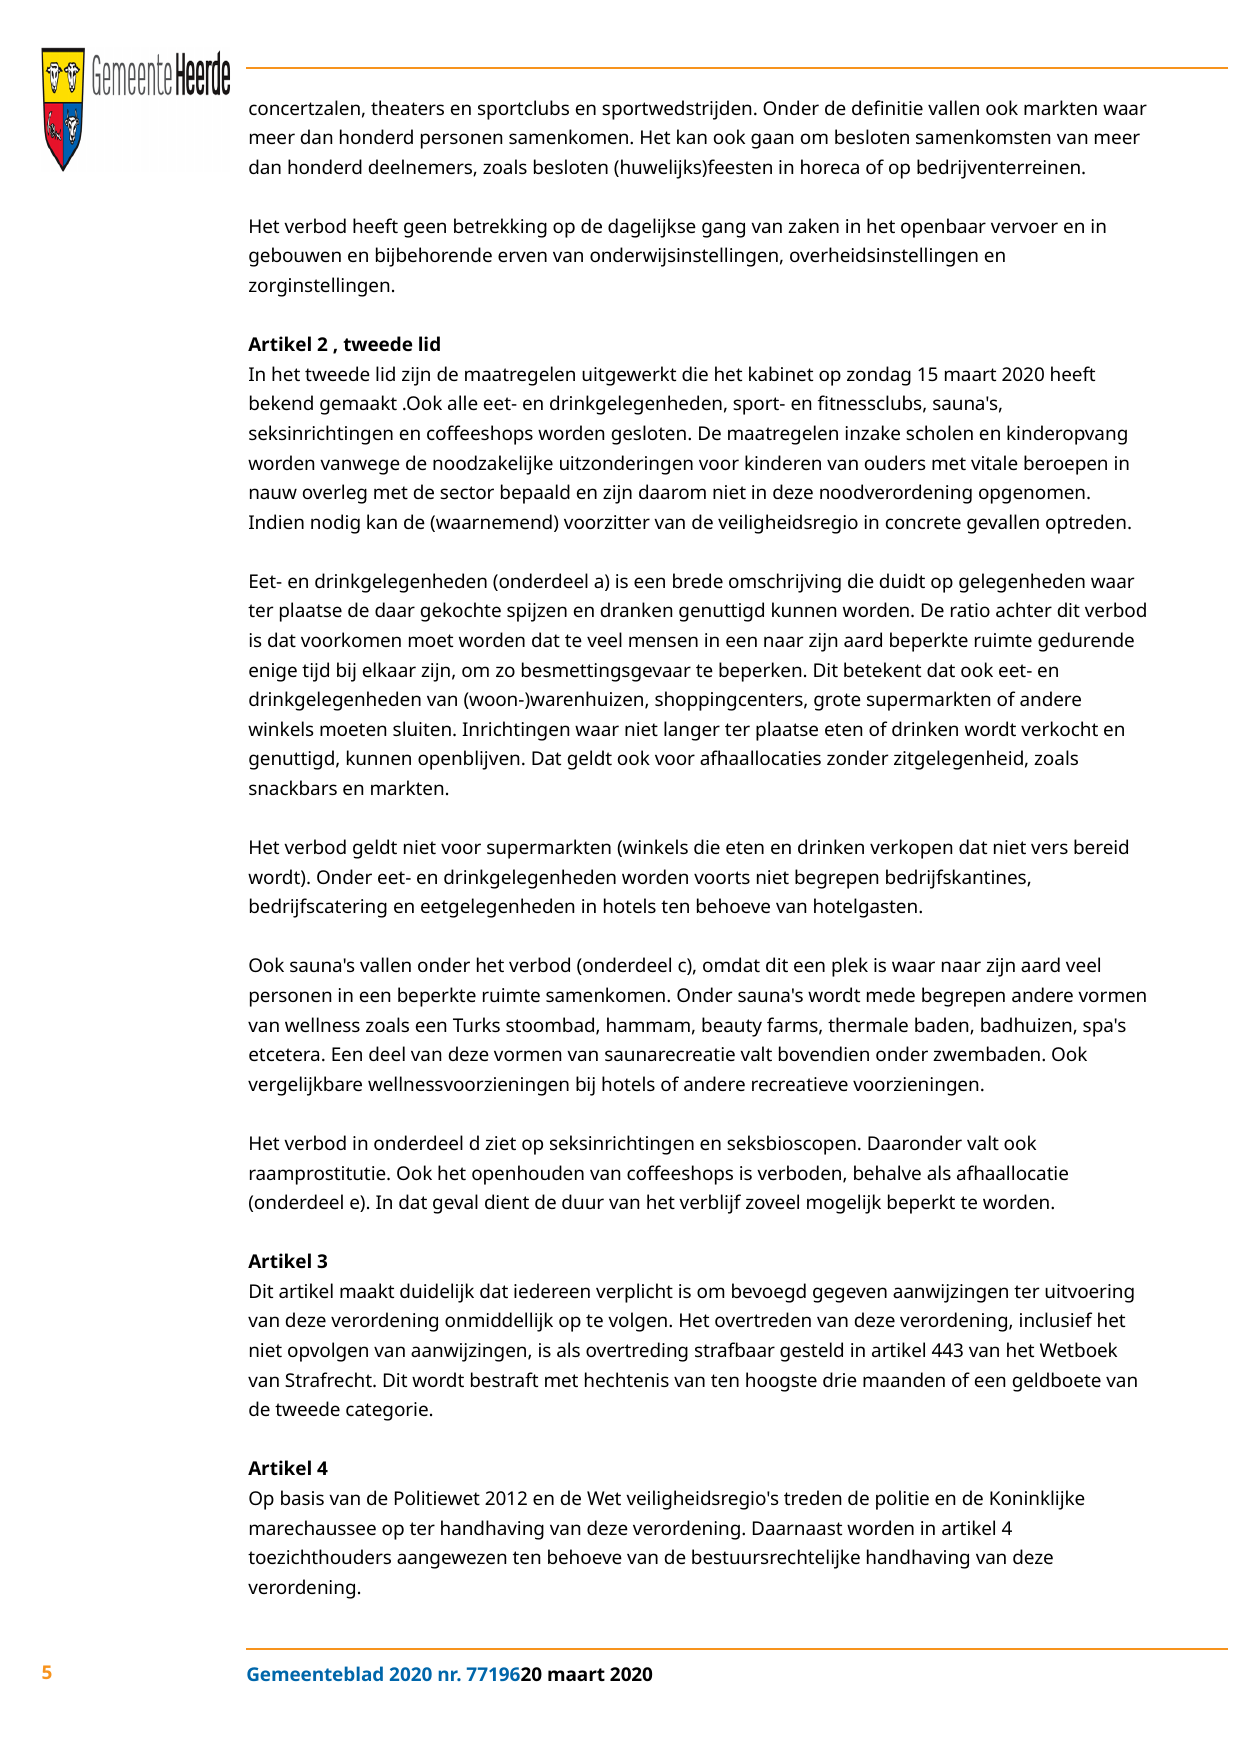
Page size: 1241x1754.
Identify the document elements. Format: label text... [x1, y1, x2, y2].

text Ook sauna's vallen onder het verbod (onderdeel c), omdat dit een plek is waar naar zijn aard veel personen in een beperkte ruimte samenkomen. Onder sauna's wordt mede begrepen andere vormen van wellness zoals een Turks stoombad, hammam, beauty farms, thermale baden, badhuizen, spa's etcetera. Een deel van deze vormen van saunarecreatie valt bovendien onder zwembaden. Ook vergelijkbare wellnessvoorzieningen bij hotels of andere recreatieve voorzieningen. [248, 953, 1152, 1097]
text Dit artikel maakt duidelijk dat iedereen verplicht is om bevoegd gegeven aanwijzingen ter uitvoering van deze verordening onmiddellijk op te volgen. Het overtreden van deze verordening, inclusief het niet opvolgen van aanwijzingen, is als overtreding strafbaar gesteld in artikel 443 van het Wetboek van Strafrecht. Dit wordt bestraft met hechtenis van ten hoogste drie maanden of een geldboete van de tweede categorie. [248, 1278, 1152, 1422]
text Het verbod heeft geen betrekking op de dagelijkse gang van zaken in het openbaar vervoer en in gebouwen en bijbehorende erven van onderwijsinstellingen, overheidsinstellingen en zorginstellingen. [248, 213, 1152, 298]
picture [41, 47, 231, 172]
text Eet- en drinkgelegenheden (onderdeel a) is een brede omschrijving die duidt op gelegenheden waar ter plaatse de daar gekochte spijzen en dranken genuttigd kunnen worden. De ratio achter dit verbod is dat voorkomen moet worden dat te veel mensen in een naar zijn aard beperkte ruimte gedurende enige tijd bij elkaar zijn, om zo besmettingsgevaar te beperken. Dit betekent dat ook eet- en drinkgelegenheden van (woon-)warenhuizen, shoppingcenters, grote supermarkten of andere winkels moeten sluiten. Inrichtingen waar niet langer ter plaatse eten of drinken wordt verkocht en genuttigd, kunnen openblijven. Dat geldt ook voor afhaallocaties zonder zitgelegenheid, zoals snackbars en markten. [248, 568, 1152, 801]
text Het verbod geldt niet voor supermarkten (winkels die eten en drinken verkopen dat niet vers bereid wordt). Onder eet- en drinkgelegenheden worden voorts niet begrepen bedrijfskantines, bedrijfscatering en eetgelegenheden in hotels ten behoeve van hotelgasten. [248, 834, 1152, 919]
text In het tweede lid zijn de maatregelen uitgewerkt die het kabinet op zondag 15 maart 2020 heeft bekend gemaakt .Ook alle eet- en drinkgelegenheden, sport- en fitnessclubs, sauna's, seksinrichtingen en coffeeshops worden gesloten. De maatregelen inzake scholen en kinderopvang worden vanwege de noodzakelijke uitzonderingen voor kinderen van ouders met vitale beroepen in nauw overleg met de sector bepaald en zijn daarom niet in deze noodverordening opgenomen. Indien nodig kan de (waarnemend) voorzitter van de veiligheidsregio in concrete gevallen optreden. [248, 361, 1152, 535]
text Het verbod in onderdeel d ziet op seksinrichtingen en seksbioscopen. Daaronder valt ook raamprostitutie. Ook het openhouden van coffeeshops is verboden, behalve als afhaallocatie (onderdeel e). In dat geval dient de duur van het verblijf zoveel mogelijk beperkt te worden. [248, 1130, 1152, 1215]
text Artikel 3 [248, 1248, 1152, 1274]
text Artikel 4 [248, 1456, 1152, 1481]
text Artikel 2 , tweede lid [248, 331, 1152, 357]
text Op basis van de Politiewet 2012 en de Wet veiligheidsregio's treden de politie en de Koninklijke marechaussee op ter handhaving van deze verordening. Daarnaast worden in artikel 4 toezichthouders aangewezen ten behoeve van de bestuursrechtelijke handhaving van deze verordening. [248, 1485, 1152, 1600]
text concertzalen, theaters en sportclubs en sportwedstrijden. Onder de definitie vallen ook markten waar meer dan honderd personen samenkomen. Het kan ook gaan om besloten samenkomsten van meer dan honderd deelnemers, zoals besloten (huwelijks)feesten in horeca of op bedrijventerreinen. [248, 95, 1152, 180]
